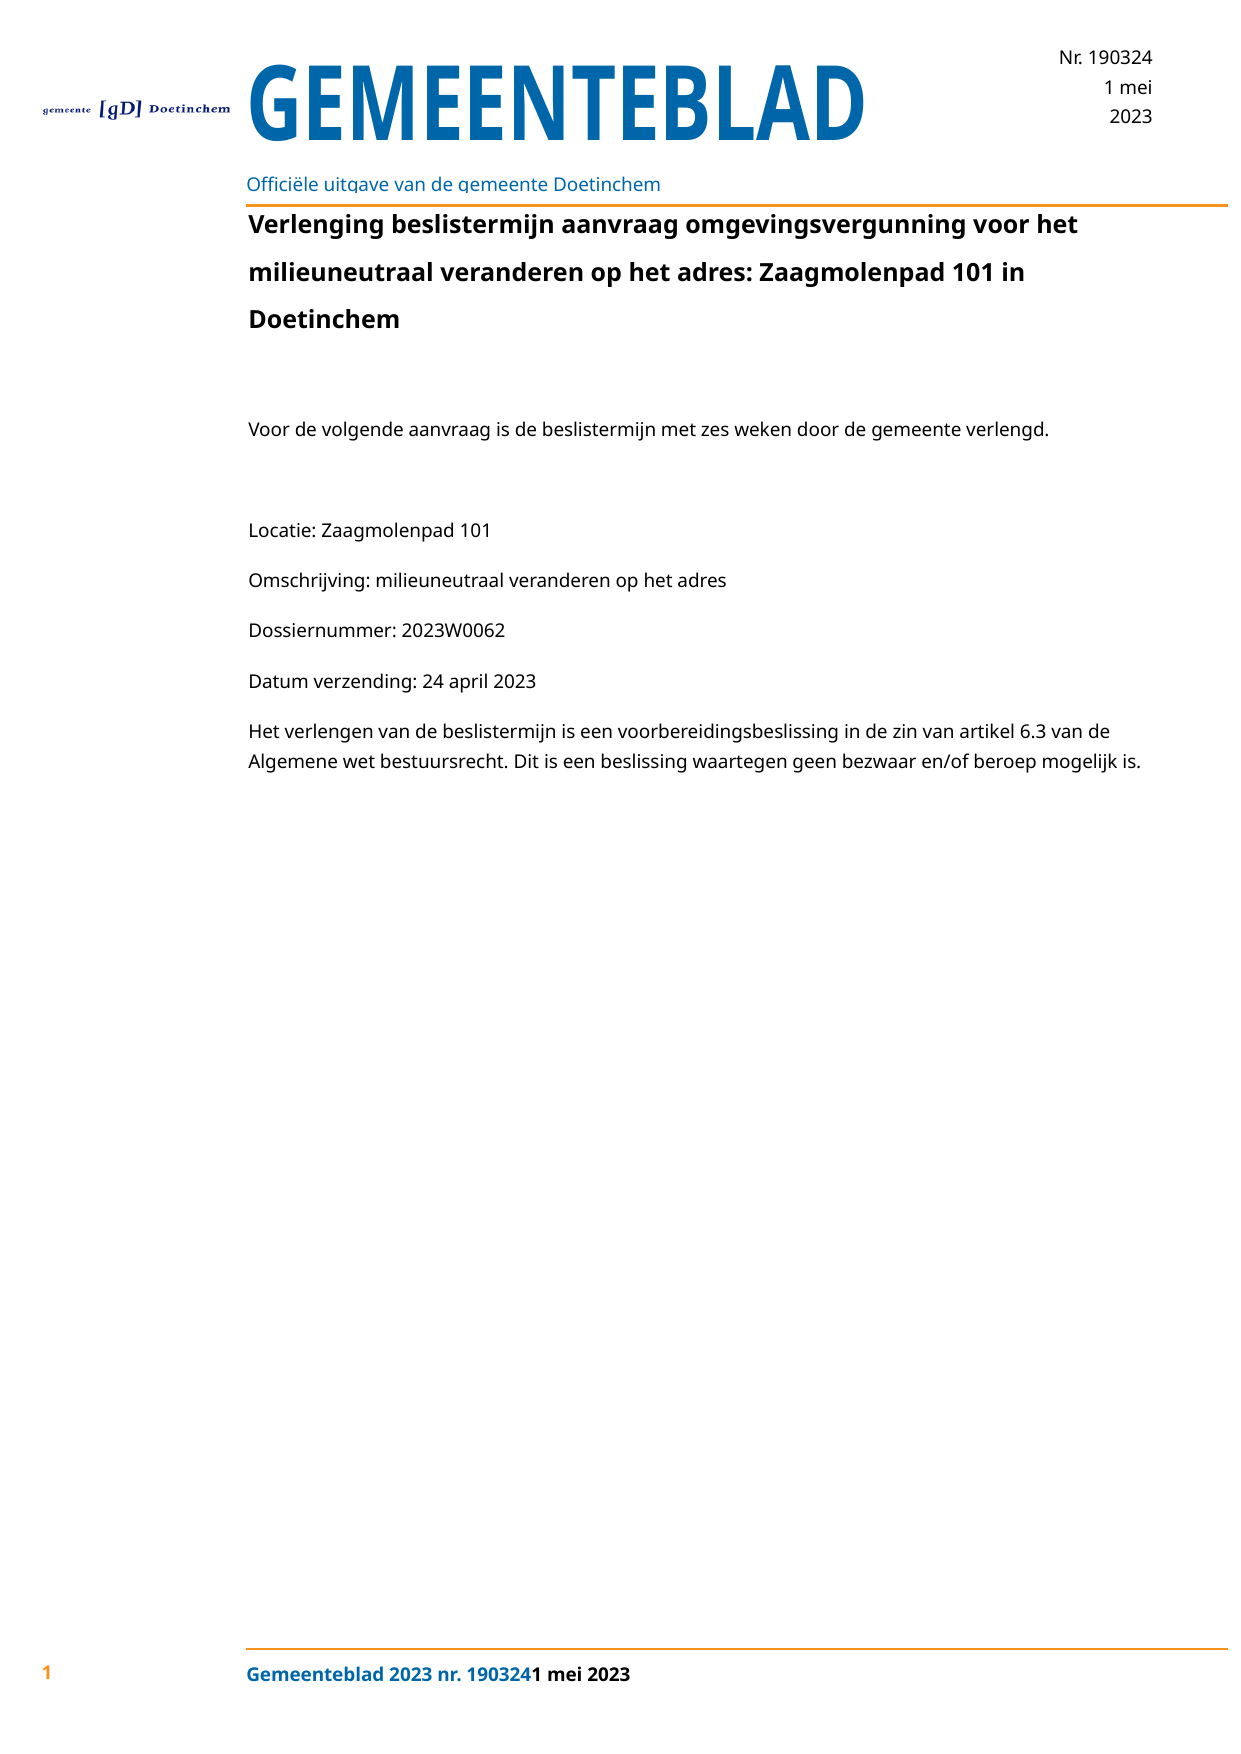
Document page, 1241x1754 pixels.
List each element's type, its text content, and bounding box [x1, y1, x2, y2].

text Dossiernummer: 2023W0062 [248, 618, 1152, 643]
text Verlenging beslistermijn aanvraag omgevingsvergunning voor het milieuneutraal veranderen op het adres: Zaagmolenpad 101 in Doetinchem [248, 207, 1152, 336]
text Omschrijving: milieuneutraal veranderen op het adres [248, 567, 1152, 593]
text Locatie: Zaagmolenpad 101 [248, 517, 1152, 542]
text Voor de volgende aanvraag is de beslistermijn met zes weken door de gemeente verlengd. [248, 416, 1152, 442]
text Het verlengen van de beslistermijn is een voorbereidingsbeslissing in de zin van artikel 6.3 van de Algemene wet bestuursrecht. Dit is een beslissing waartegen geen bezwaar en/of beroep mogelijk is. [248, 718, 1152, 774]
text Datum verzending: 24 april 2023 [248, 668, 1152, 694]
picture [41, 47, 231, 172]
